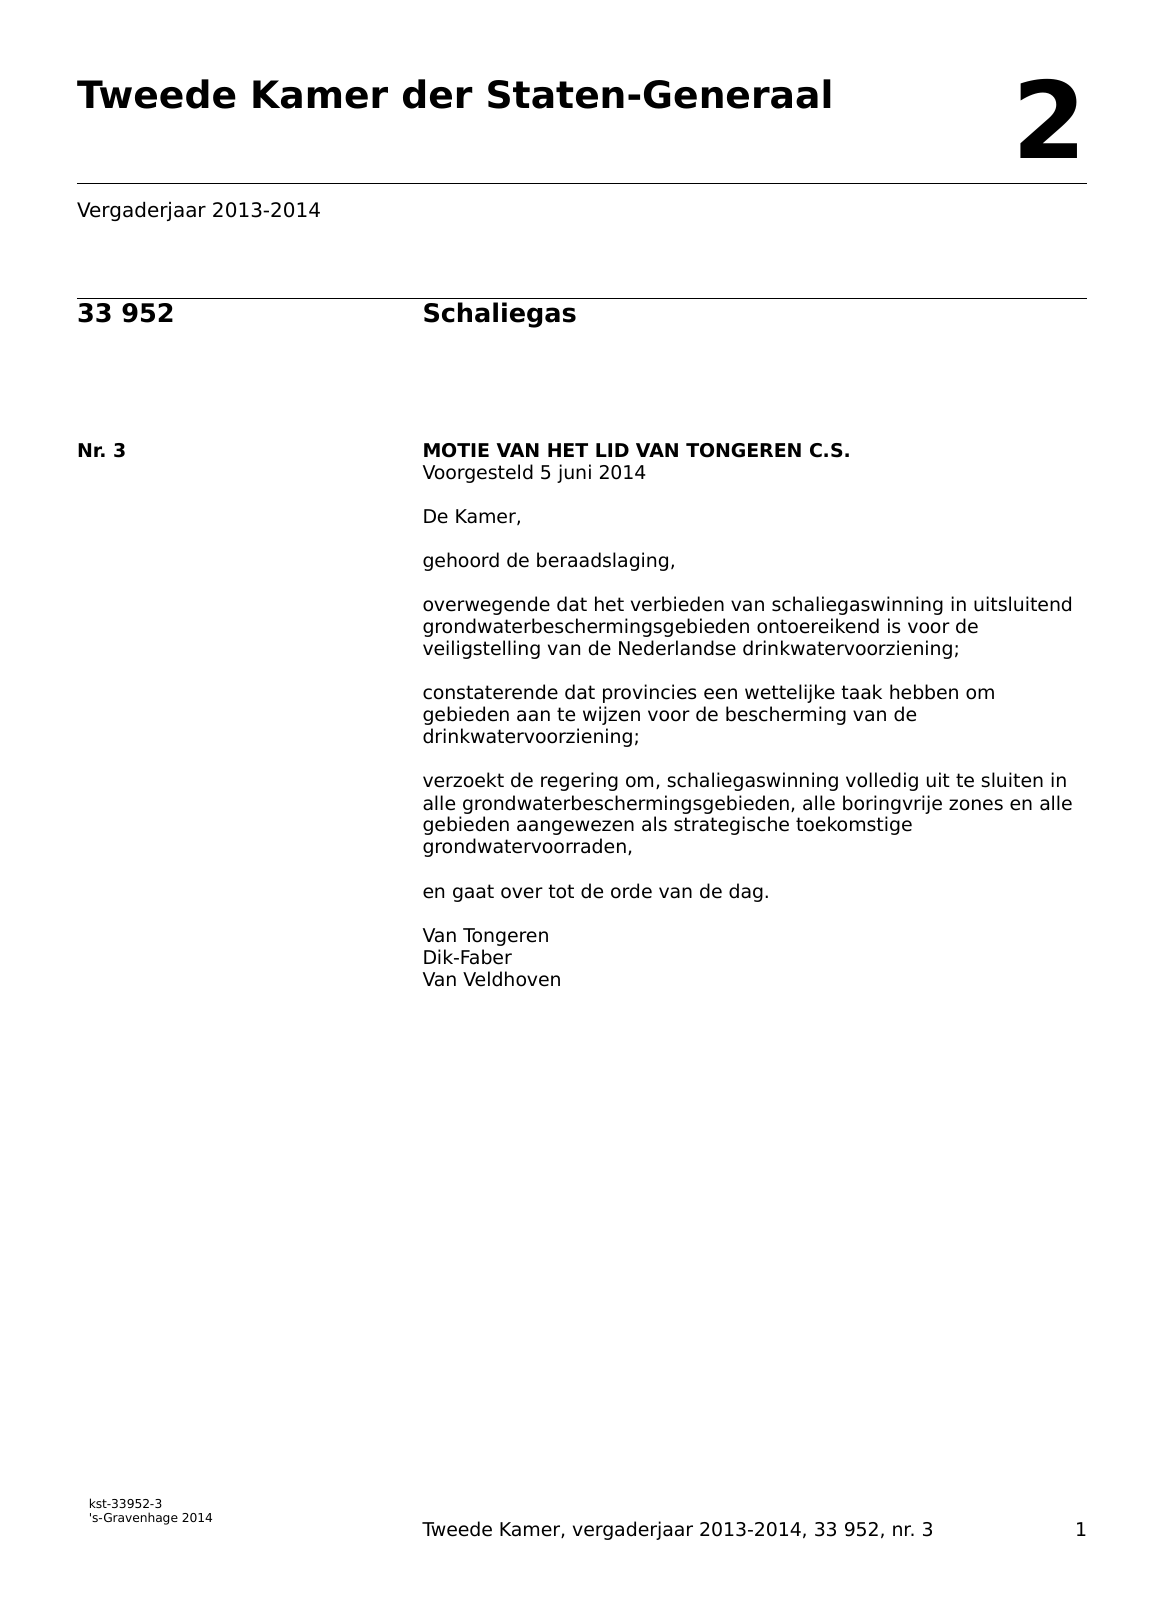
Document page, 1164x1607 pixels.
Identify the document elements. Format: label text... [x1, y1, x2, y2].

table_header Tweede Kamer der Staten-Generaal [77, 59, 886, 183]
text overwegende dat het verbieden van schaliegaswinning in uitsluitend grondwaterbeschermingsgebieden ontoereikend is voor de veiligstelling van de Nederlandse drinkwatervoorziening; [422, 594, 1087, 660]
text en gaat over tot de orde van de dag. [422, 881, 1087, 902]
text De Kamer, [422, 506, 1087, 528]
text verzoekt de regering om, schaliegaswinning volledig uit te sluiten in alle grondwaterbeschermingsgebieden, alle boringvrije zones en alle gebieden aangewezen als strategische toekomstige grondwatervoorraden, [422, 770, 1087, 858]
text Van Tongeren [422, 925, 1087, 947]
text kst-33952-3 [88, 1497, 323, 1511]
text constaterende dat provincies een wettelijke taak hebben om gebieden aan te wijzen voor de bescherming van de drinkwatervoorziening; [422, 682, 1087, 748]
text Voorgesteld 5 juni 2014 [422, 462, 1087, 484]
text Dik-Faber [422, 947, 1087, 969]
table_header 2 [886, 59, 1087, 183]
text 's-Gravenhage 2014 [88, 1511, 323, 1525]
subtitle 33 952 Schaliegas [77, 299, 1087, 329]
subtitle Nr. 3 MOTIE VAN HET LID VAN TONGEREN C.S. [77, 440, 1087, 462]
text Van Veldhoven [422, 969, 1087, 991]
text gehoord de beraadslaging, [422, 550, 1087, 572]
table_cell Vergaderjaar 2013-2014 [77, 184, 1087, 298]
